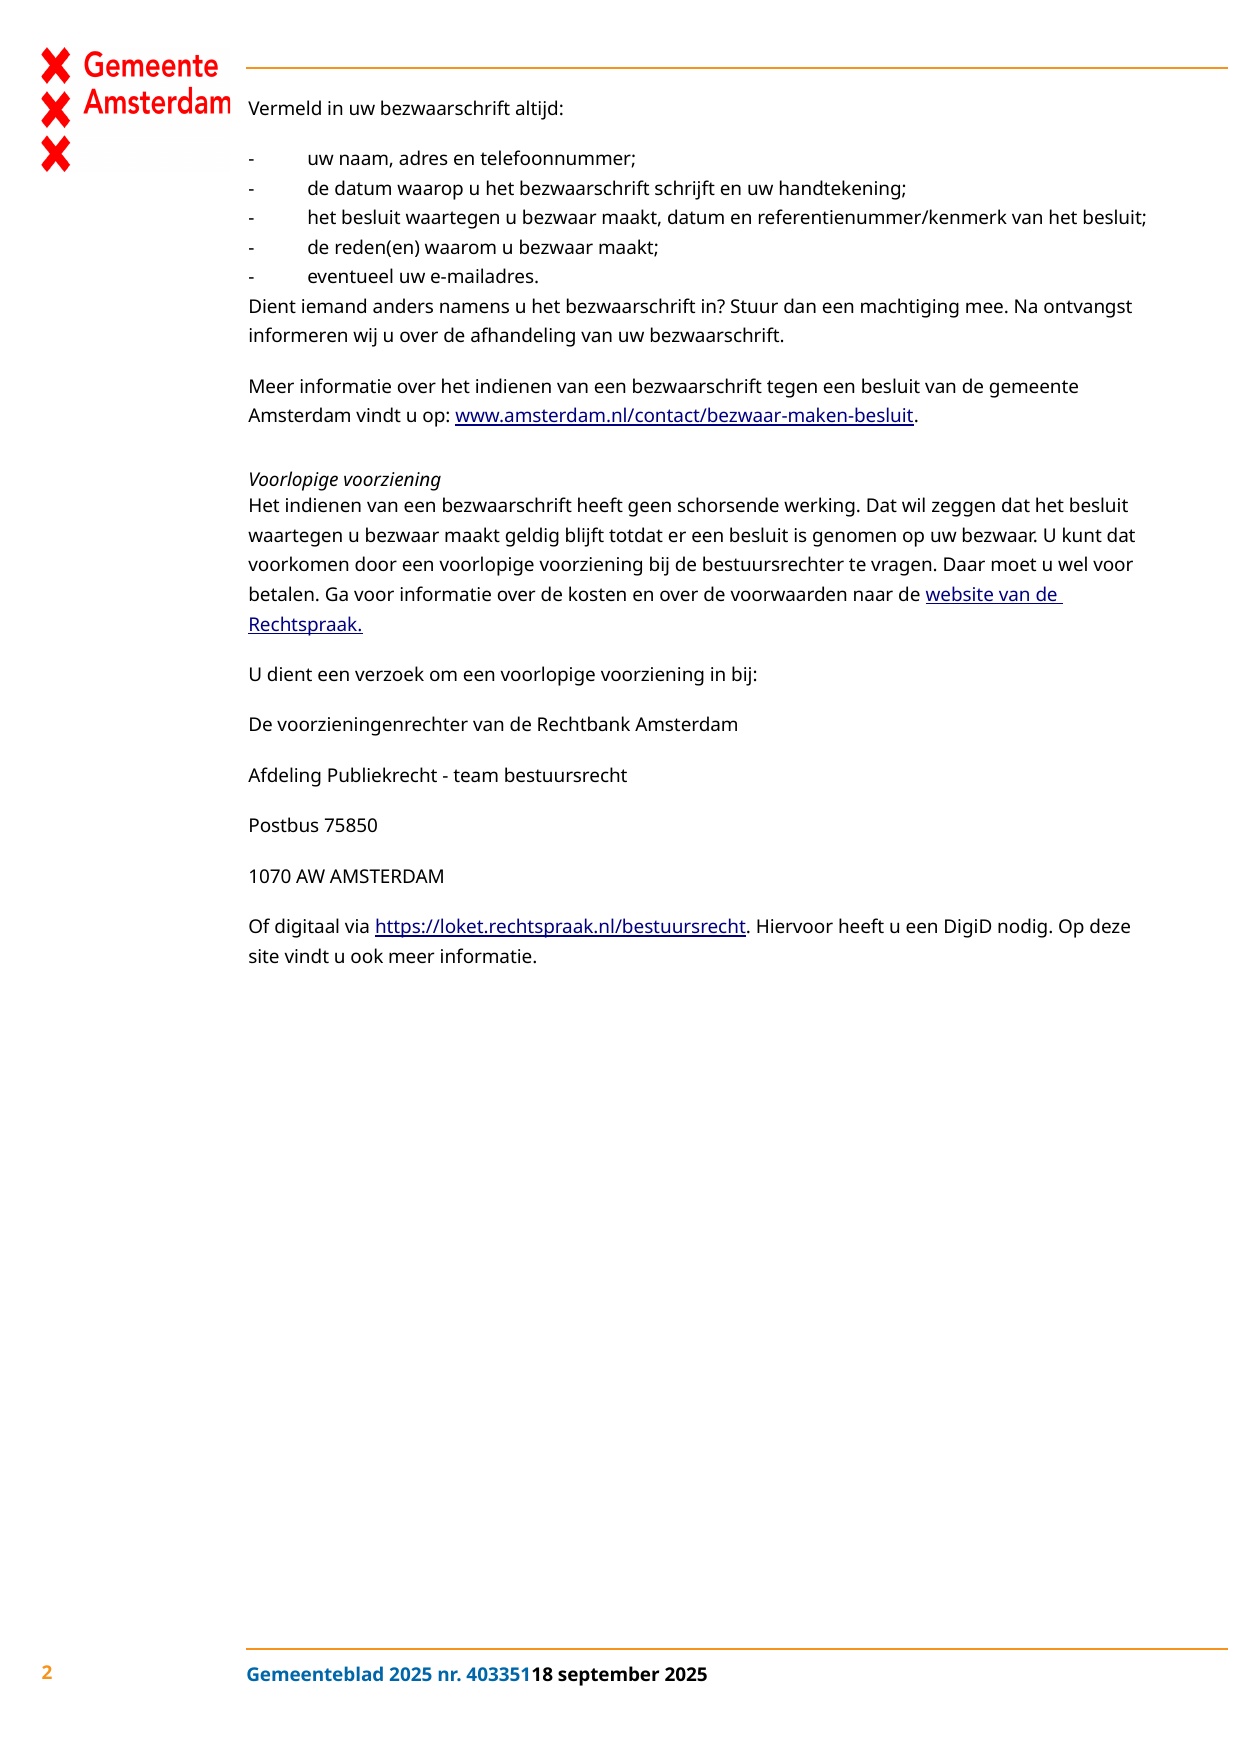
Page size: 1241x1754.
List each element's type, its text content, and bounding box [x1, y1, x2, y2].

text Vermeld in uw bezwaarschrift altijd: [248, 95, 1152, 121]
list het besluit waartegen u bezwaar maakt, datum en referentienummer/kenmerk van het besluit; [248, 204, 1152, 230]
text Postbus 75850 [248, 812, 1152, 838]
text U dient een verzoek om een voorlopige voorziening in bij: [248, 661, 1152, 687]
list uw naam, adres en telefoonnummer; [248, 145, 1152, 171]
list eventueel uw e-mailadres. [248, 263, 1152, 289]
text De voorzieningenrechter van de Rechtbank Amsterdam [248, 712, 1152, 737]
picture [41, 47, 231, 172]
text Voorlopige voorziening [248, 467, 1152, 492]
text Het indienen van een bezwaarschrift heeft geen schorsende werking. Dat wil zeggen dat het besluit waartegen u bezwaar maakt geldig blijft totdat er een besluit is genomen op uw bezwaar. U kunt dat voorkomen door een voorlopige voorziening bij de bestuursrechter te vragen. Daar moet u wel voor betalen. Ga voor informatie over de kosten en over de voorwaarden naar de website van de Rechtspraak. [248, 492, 1152, 636]
list de datum waarop u het bezwaarschrift schrijft en uw handtekening; [248, 175, 1152, 201]
list de reden(en) waarom u bezwaar maakt; [248, 234, 1152, 260]
text Afdeling Publiekrecht - team bestuursrecht [248, 762, 1152, 788]
text Meer informatie over het indienen van een bezwaarschrift tegen een besluit van de gemeente Amsterdam vindt u op: www.amsterdam.nl/contact/bezwaar-maken-besluit. [248, 373, 1152, 428]
text 1070 AW AMSTERDAM [248, 863, 1152, 888]
text Of digitaal via https://loket.rechtspraak.nl/bestuursrecht. Hiervoor heeft u een DigiD nodig. Op deze site vindt u ook meer informatie. [248, 913, 1152, 968]
text Dient iemand anders namens u het bezwaarschrift in? Stuur dan een machtiging mee. Na ontvangst informeren wij u over de afhandeling van uw bezwaarschrift. [248, 293, 1152, 348]
